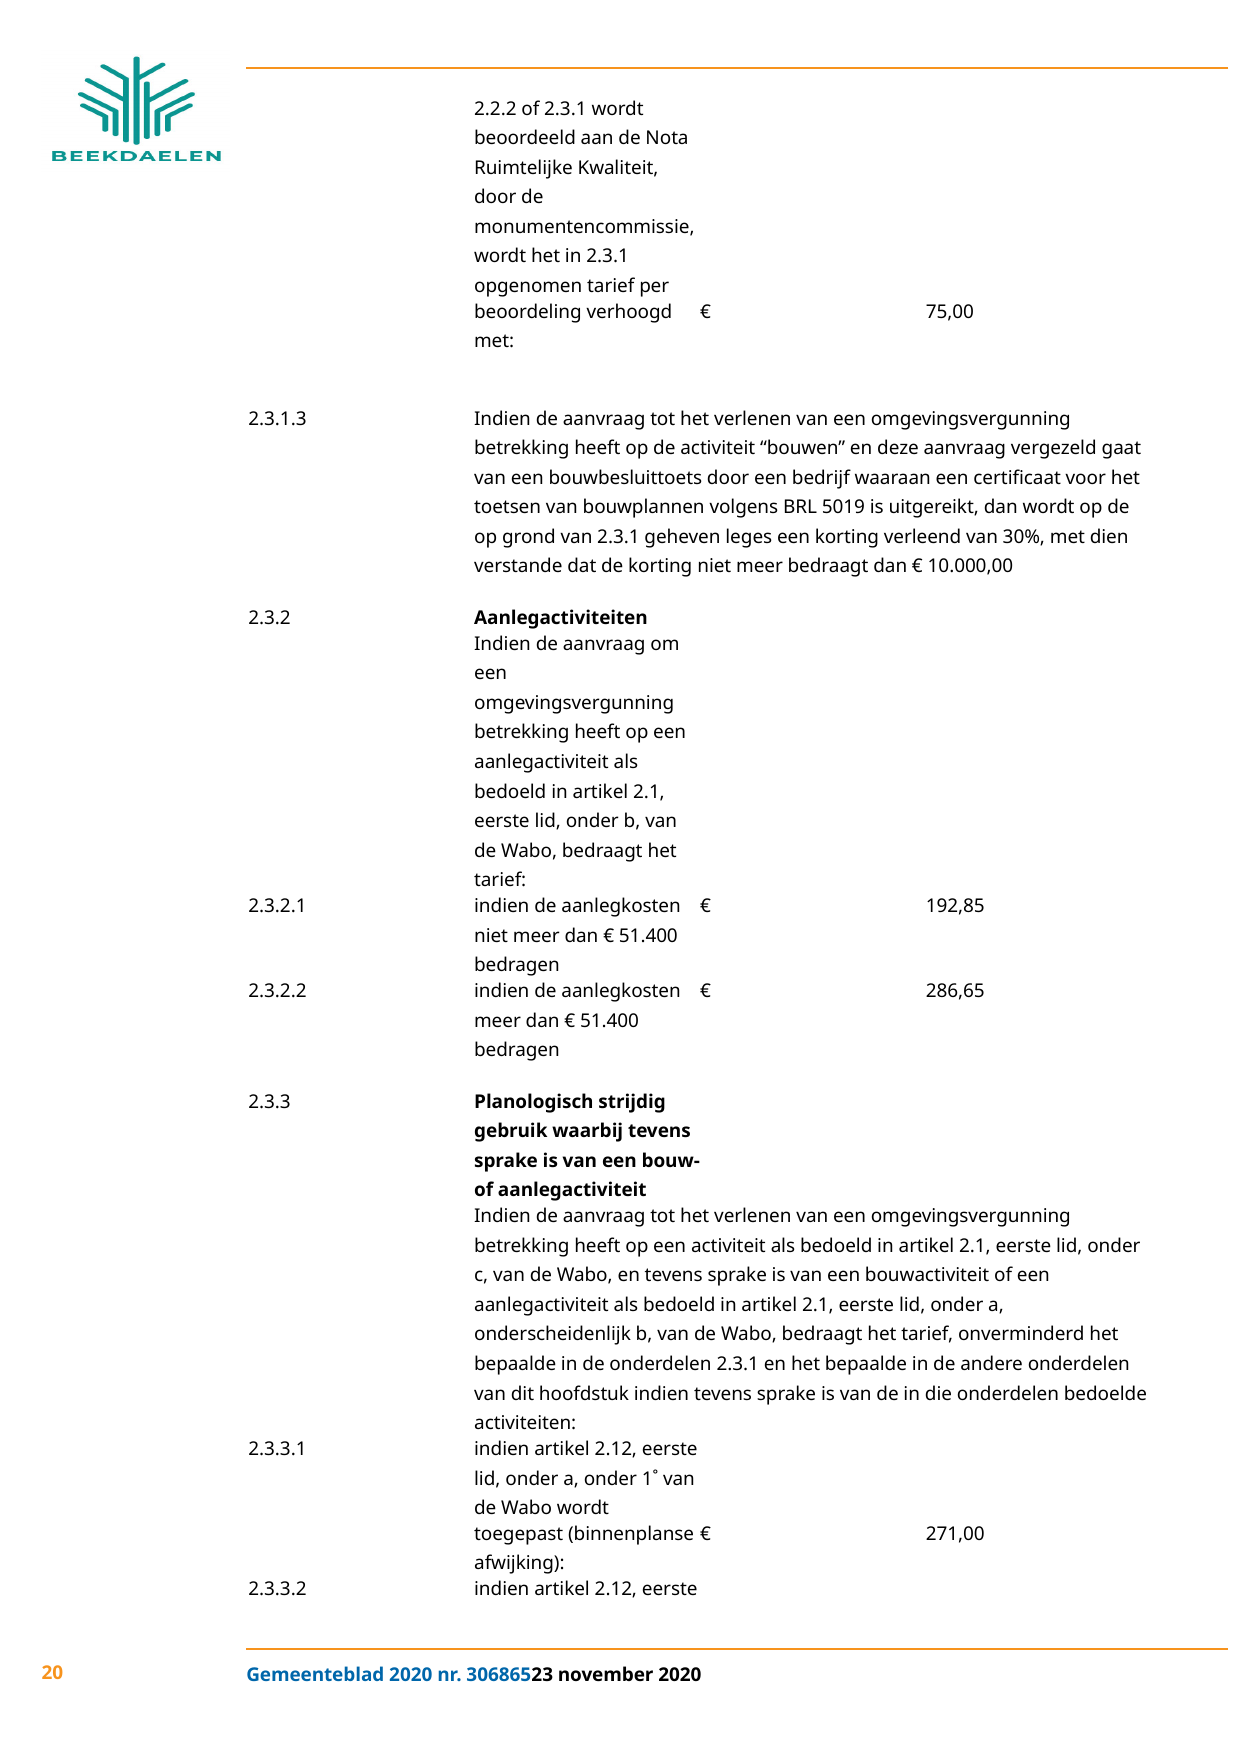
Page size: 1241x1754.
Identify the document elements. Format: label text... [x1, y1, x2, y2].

table_cell [926, 604, 1152, 630]
table_cell [700, 1062, 926, 1088]
table_cell Indien de aanvraag tot het verlenen van een omgevingsvergunning betrekking heeft op een activiteit als bedoeld in artikel 2.1, eerste lid, onder c, van de Wabo, en tevens sprake is van een bouwactiviteit of een aanlegactiviteit als bedoeld in artikel 2.1, eerste lid, onder a, onderscheidenlijk b, van de Wabo, bedraagt het tarief, onverminderd het bepaalde in de onderdelen 2.3.1 en het bepaalde in de andere onderdelen van dit hoofdstuk indien tevens sprake is van de in die onderdelen bedoelde activiteiten: [474, 1202, 1152, 1435]
table_cell € [700, 892, 926, 977]
table_cell 2.3.3.2 [248, 1575, 474, 1601]
table_cell 192,85 [926, 892, 1152, 977]
table_cell indien de aanlegkosten meer dan € 51.400 bedragen [474, 977, 700, 1062]
table_cell 2.3.1.3 [248, 405, 474, 578]
table_cell [474, 579, 700, 604]
table_cell [926, 1575, 1152, 1601]
table_cell [926, 1088, 1152, 1202]
table_cell [248, 298, 474, 353]
table_cell 75,00 [926, 298, 1152, 353]
table_cell [700, 1575, 926, 1601]
table_cell [926, 353, 1152, 379]
table_cell € [700, 1520, 926, 1575]
table_cell [926, 1062, 1152, 1088]
table_cell [700, 353, 926, 379]
table_cell Planologisch strijdig gebruik waarbij tevens sprake is van een bouw- of aanlegactiviteit [474, 1088, 700, 1202]
table_cell [700, 579, 926, 604]
table_cell [700, 379, 926, 405]
table_cell [248, 1062, 474, 1088]
table_cell [700, 604, 926, 630]
table_cell indien artikel 2.12, eerste lid, onder a, onder 1˚ van de Wabo wordt [474, 1435, 700, 1520]
table_cell [248, 1520, 474, 1575]
table_cell toegepast (binnenplanse afwijking): [474, 1520, 700, 1575]
table_cell [700, 1435, 926, 1520]
table_cell [700, 95, 926, 298]
table_cell beoordeling verhoogd met: [474, 298, 700, 353]
table_cell 2.2.2 of 2.3.1 wordt beoordeeld aan de Nota Ruimtelijke Kwaliteit, door de monumentencommissie, wordt het in 2.3.1 opgenomen tarief per [474, 95, 700, 298]
table_cell [926, 1435, 1152, 1520]
table_cell [474, 379, 700, 405]
table_cell [248, 95, 474, 298]
table_cell Aanlegactiviteiten [474, 604, 700, 630]
table_cell [474, 353, 700, 379]
table_cell 2.3.2.2 [248, 977, 474, 1062]
table_cell 286,65 [926, 977, 1152, 1062]
table_cell [248, 353, 474, 379]
table_cell indien artikel 2.12, eerste [474, 1575, 700, 1601]
table_cell [474, 1062, 700, 1088]
table_cell 2.3.2.1 [248, 892, 474, 977]
table_cell indien de aanlegkosten niet meer dan € 51.400 bedragen [474, 892, 700, 977]
table_cell [926, 95, 1152, 298]
table_cell [248, 379, 474, 405]
table_cell € [700, 977, 926, 1062]
table_cell 2.3.3.1 [248, 1435, 474, 1520]
table_cell [248, 579, 474, 604]
table_cell [248, 1202, 474, 1435]
picture [41, 47, 231, 172]
table_cell [248, 630, 474, 892]
table_cell Indien de aanvraag tot het verlenen van een omgevingsvergunning betrekking heeft op de activiteit “bouwen” en deze aanvraag vergezeld gaat van een bouwbesluittoets door een bedrijf waaraan een certificaat voor het toetsen van bouwplannen volgens BRL 5019 is uitgereikt, dan wordt op de op grond van 2.3.1 geheven leges een korting verleend van 30%, met dien verstande dat de korting niet meer bedraagt dan € 10.000,00 [474, 405, 1152, 578]
table_cell 2.3.3 [248, 1088, 474, 1202]
table_cell € [700, 298, 926, 353]
table_cell Indien de aanvraag om een omgevingsvergunning betrekking heeft op een aanlegactiviteit als bedoeld in artikel 2.1, eerste lid, onder b, van de Wabo, bedraagt het tarief: [474, 630, 700, 892]
table_cell 2.3.2 [248, 604, 474, 630]
table_cell [700, 630, 926, 892]
table_cell 271,00 [926, 1520, 1152, 1575]
table_cell [926, 579, 1152, 604]
table_cell [926, 379, 1152, 405]
table_cell [926, 630, 1152, 892]
table_cell [700, 1088, 926, 1202]
